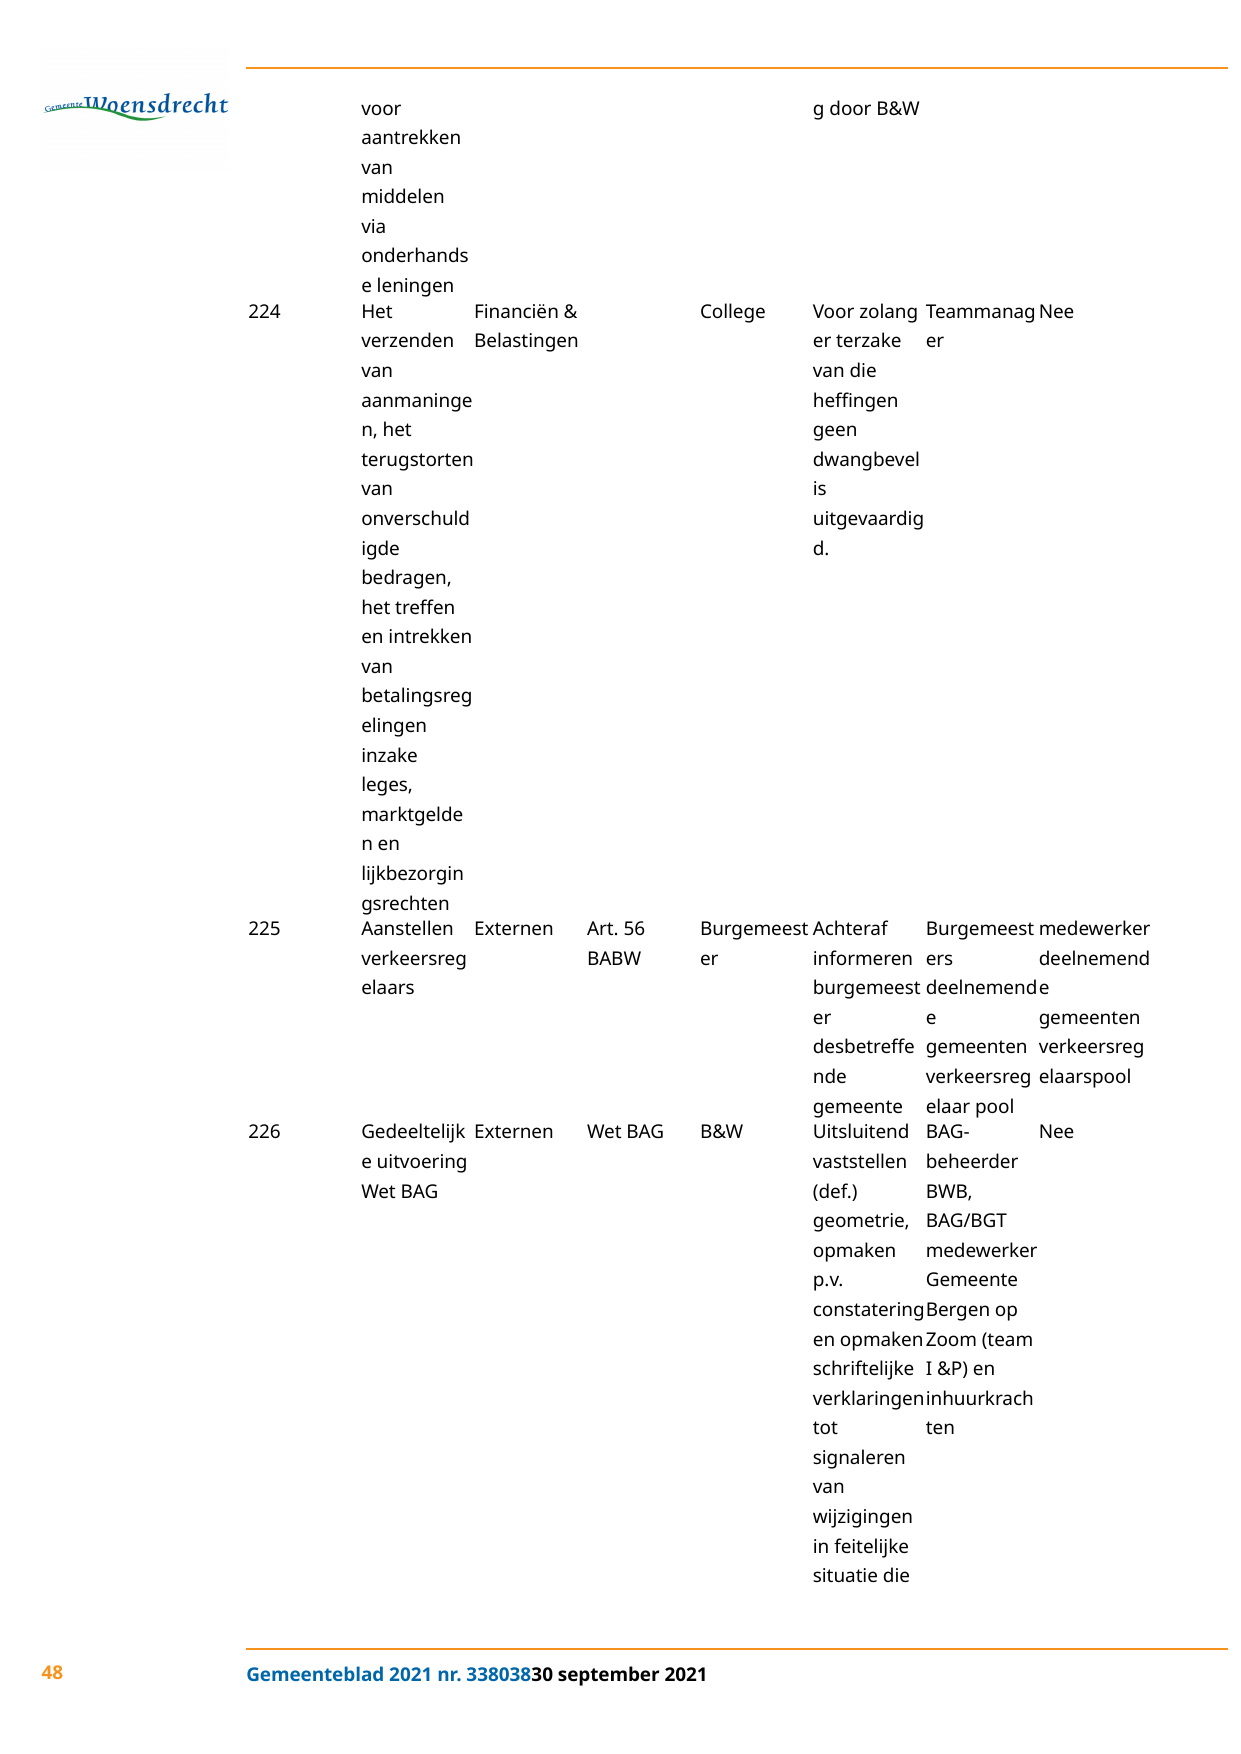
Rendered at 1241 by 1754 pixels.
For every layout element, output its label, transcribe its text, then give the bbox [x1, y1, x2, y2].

table_cell Het verzenden van aanmaningen, het terugstorten van onverschuldigde bedragen, het treffen en intrekken van betalingsregelingen inzake leges, marktgelden en lijkbezorgingsrechten [361, 298, 474, 915]
table_cell Burgemeester [700, 915, 813, 1119]
table_cell 225 [248, 915, 361, 1119]
table_cell B&W [700, 1119, 813, 1588]
table_cell BAG-beheerder BWB, BAG/BGT medewerker Gemeente Bergen op Zoom (team I &P) en inhuurkrachten [926, 1119, 1038, 1588]
table_cell Nee [1039, 1119, 1152, 1588]
table_cell [926, 95, 1038, 298]
table_cell 224 [248, 298, 361, 915]
table_cell Burgemeesters deelnemende gemeenten verkeersregelaar pool [926, 915, 1038, 1119]
table_cell Uitsluitend vaststellen (def.) geometrie, opmaken p.v. constatering en opmaken schriftelijke verklaringen tot signaleren van wijzigingen in feitelijke situatie die [813, 1119, 926, 1588]
table_cell Financiën & Belastingen [474, 298, 587, 915]
table_cell Externen [474, 915, 587, 1119]
table_cell voor aantrekken van middelen via onderhandse leningen [361, 95, 474, 298]
table_cell College [700, 298, 813, 915]
table_cell Teammanager [926, 298, 1038, 915]
table_cell Externen [474, 1119, 587, 1588]
table_cell [700, 95, 813, 298]
table_cell [587, 95, 700, 298]
table_cell [474, 95, 587, 298]
table_cell Aanstellen verkeersregelaars [361, 915, 474, 1119]
table_cell Art. 56 BABW [587, 915, 700, 1119]
table_cell Achteraf informeren burgemeester desbetreffende gemeente [813, 915, 926, 1119]
table_cell medewerker deelnemende gemeenten verkeersregelaarspool [1039, 915, 1152, 1119]
picture [41, 47, 231, 172]
table_cell g door B&W [813, 95, 926, 298]
table_cell 226 [248, 1119, 361, 1588]
table_cell Wet BAG [587, 1119, 700, 1588]
table_cell [248, 95, 361, 298]
table_cell [1039, 95, 1152, 298]
table_cell [587, 298, 700, 915]
table_cell Nee [1039, 298, 1152, 915]
table_cell Gedeeltelijke uitvoering Wet BAG [361, 1119, 474, 1588]
table_cell Voor zolang er terzake van die heffingen geen dwangbevel is uitgevaardigd. [813, 298, 926, 915]
